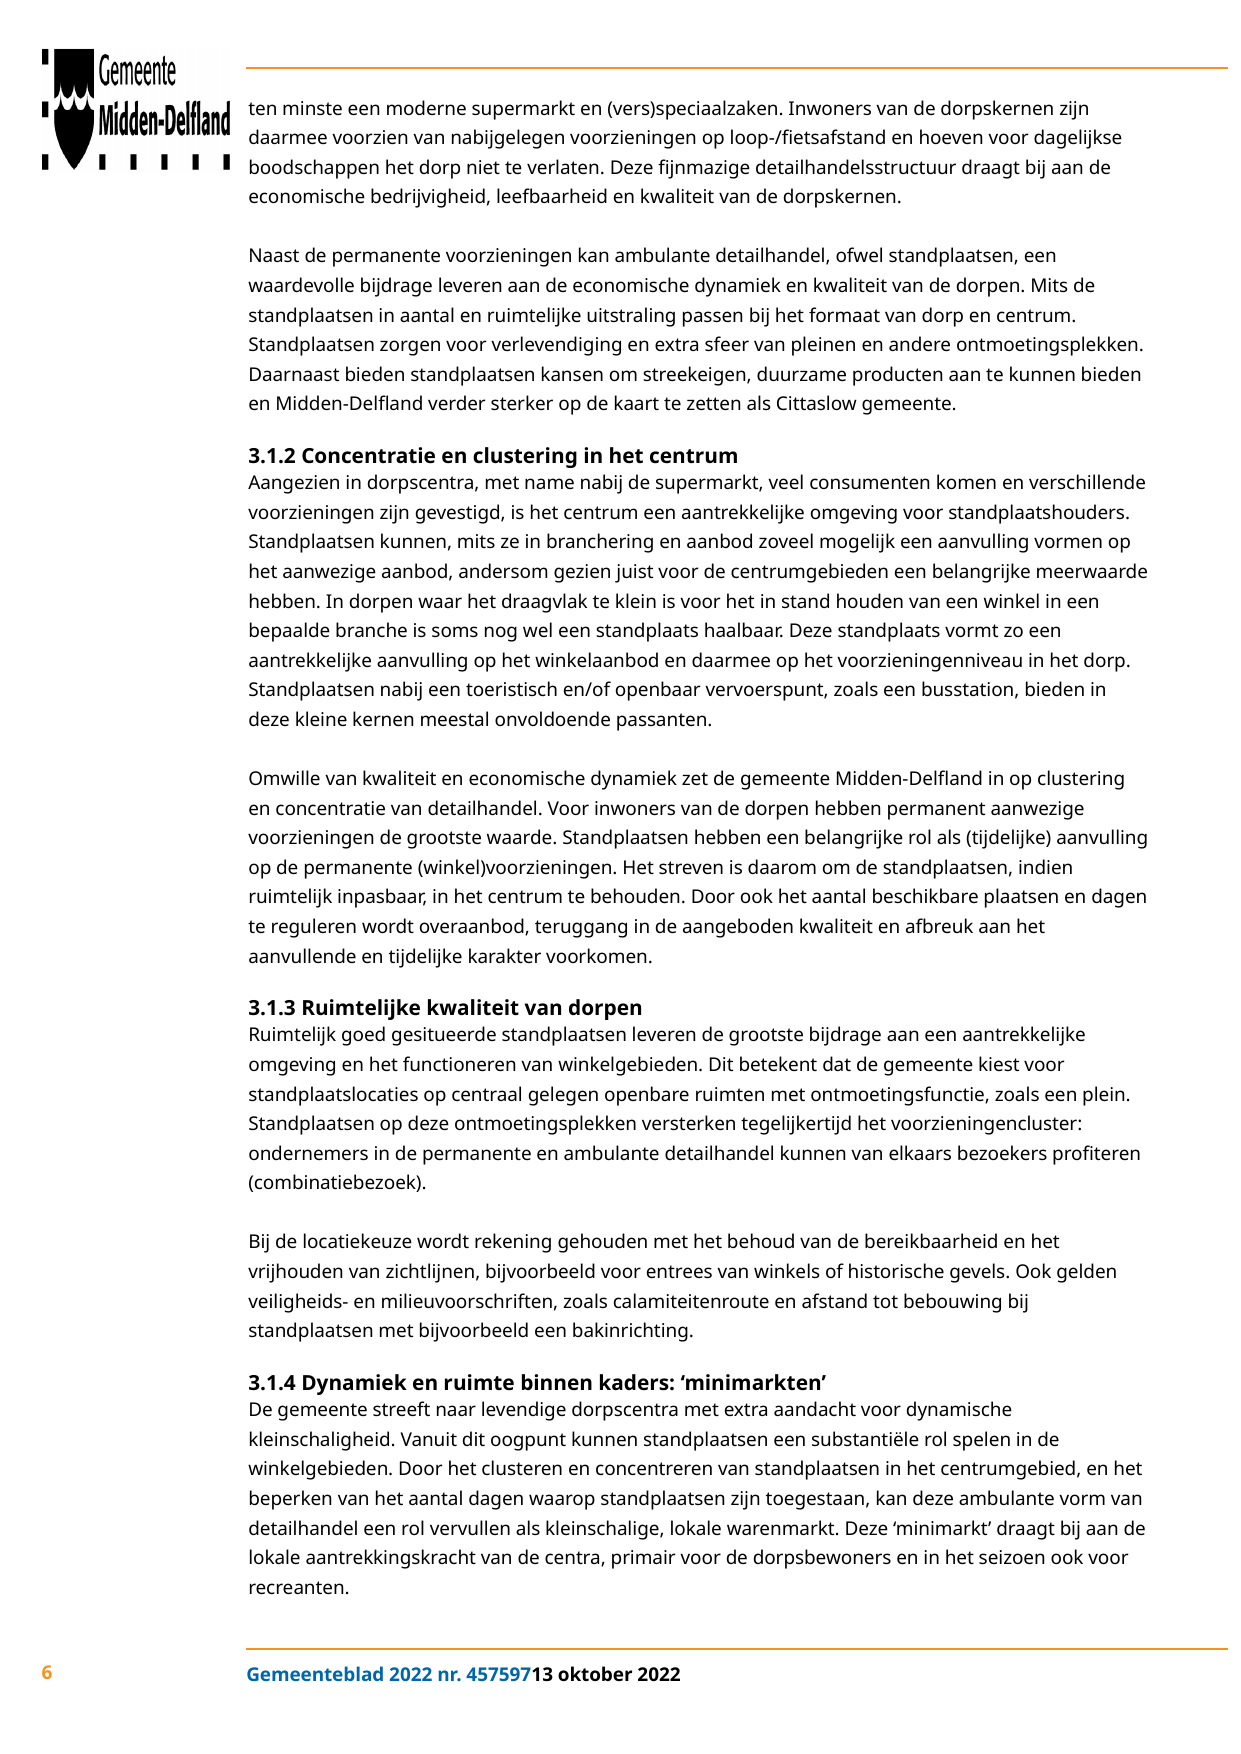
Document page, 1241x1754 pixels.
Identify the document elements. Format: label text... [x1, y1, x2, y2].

text Standplaatsen nabij een toeristisch en/of openbaar vervoerspunt, zoals een busstation, bieden in deze kleine kernen meestal onvoldoende passanten. [248, 677, 1152, 732]
text De gemeente streeft naar levendige dorpscentra met extra aandacht voor dynamische kleinschaligheid. Vanuit dit oogpunt kunnen standplaatsen een substantiële rol spelen in de winkelgebieden. Door het clusteren en concentreren van standplaatsen in het centrumgebied, en het beperken van het aantal dagen waarop standplaatsen zijn toegestaan, kan deze ambulante vorm van detailhandel een rol vervullen als kleinschalige, lokale warenmarkt. Deze ‘minimarkt’ draagt bij aan de lokale aantrekkingskracht van de centra, primair voor de dorpsbewoners en in het seizoen ook voor recreanten. [248, 1396, 1152, 1599]
text 3.1.2 Concentratie en clustering in het centrum [248, 441, 1152, 469]
text Ruimtelijk goed gesitueerde standplaatsen leveren de grootste bijdrage aan een aantrekkelijke omgeving en het functioneren van winkelgebieden. Dit betekent dat de gemeente kiest voor standplaatslocaties op centraal gelegen openbare ruimten met ontmoetingsfunctie, zoals een plein. Standplaatsen op deze ontmoetingsplekken versterken tegelijkertijd het voorzieningencluster: ondernemers in de permanente en ambulante detailhandel kunnen van elkaars bezoekers profiteren (combinatiebezoek). [248, 1022, 1152, 1195]
text Omwille van kwaliteit en economische dynamiek zet de gemeente Midden-Delfland in op clustering en concentratie van detailhandel. Voor inwoners van de dorpen hebben permanent aanwezige voorzieningen de grootste waarde. Standplaatsen hebben een belangrijke rol als (tijdelijke) aanvulling op de permanente (winkel)voorzieningen. Het streven is daarom om de standplaatsen, indien ruimtelijk inpasbaar, in het centrum te behouden. Door ook het aantal beschikbare plaatsen en dagen te reguleren wordt overaanbod, teruggang in de aangeboden kwaliteit en afbreuk aan het aanvullende en tijdelijke karakter voorkomen. [248, 765, 1152, 968]
text ten minste een moderne supermarkt en (vers)speciaalzaken. Inwoners van de dorpskernen zijn daarmee voorzien van nabijgelegen voorzieningen op loop-/fietsafstand en hoeven voor dagelijkse boodschappen het dorp niet te verlaten. Deze fijnmazige detailhandelsstructuur draagt bij aan de economische bedrijvigheid, leefbaarheid en kwaliteit van de dorpskernen. [248, 95, 1152, 209]
text Aangezien in dorpscentra, met name nabij de supermarkt, veel consumenten komen en verschillende voorzieningen zijn gevestigd, is het centrum een aantrekkelijke omgeving voor standplaatshouders. Standplaatsen kunnen, mits ze in branchering en aanbod zoveel mogelijk een aanvulling vormen op het aanwezige aanbod, andersom gezien juist voor de centrumgebieden een belangrijke meerwaarde hebben. In dorpen waar het draagvlak te klein is voor het in stand houden van een winkel in een bepaalde branche is soms nog wel een standplaats haalbaar. Deze standplaats vormt zo een aantrekkelijke aanvulling op het winkelaanbod en daarmee op het voorzieningenniveau in het dorp. [248, 469, 1152, 673]
text 3.1.3 Ruimtelijke kwaliteit van dorpen [248, 993, 1152, 1022]
text 3.1.4 Dynamiek en ruimte binnen kaders: ‘minimarkten’ [248, 1368, 1152, 1396]
text Naast de permanente voorzieningen kan ambulante detailhandel, ofwel standplaatsen, een waardevolle bijdrage leveren aan de economische dynamiek en kwaliteit van de dorpen. Mits de standplaatsen in aantal en ruimtelijke uitstraling passen bij het formaat van dorp en centrum. Standplaatsen zorgen voor verlevendiging en extra sfeer van pleinen en andere ontmoetingsplekken. Daarnaast bieden standplaatsen kansen om streekeigen, duurzame producten aan te kunnen bieden en Midden-Delfland verder sterker op de kaart te zetten als Cittaslow gemeente. [248, 243, 1152, 416]
text Bij de locatiekeuze wordt rekening gehouden met het behoud van de bereikbaarheid en het vrijhouden van zichtlijnen, bijvoorbeeld voor entrees van winkels of historische gevels. Ook gelden veiligheids- en milieuvoorschriften, zoals calamiteitenroute en afstand tot bebouwing bij standplaatsen met bijvoorbeeld een bakinrichting. [248, 1229, 1152, 1343]
picture [41, 47, 231, 172]
